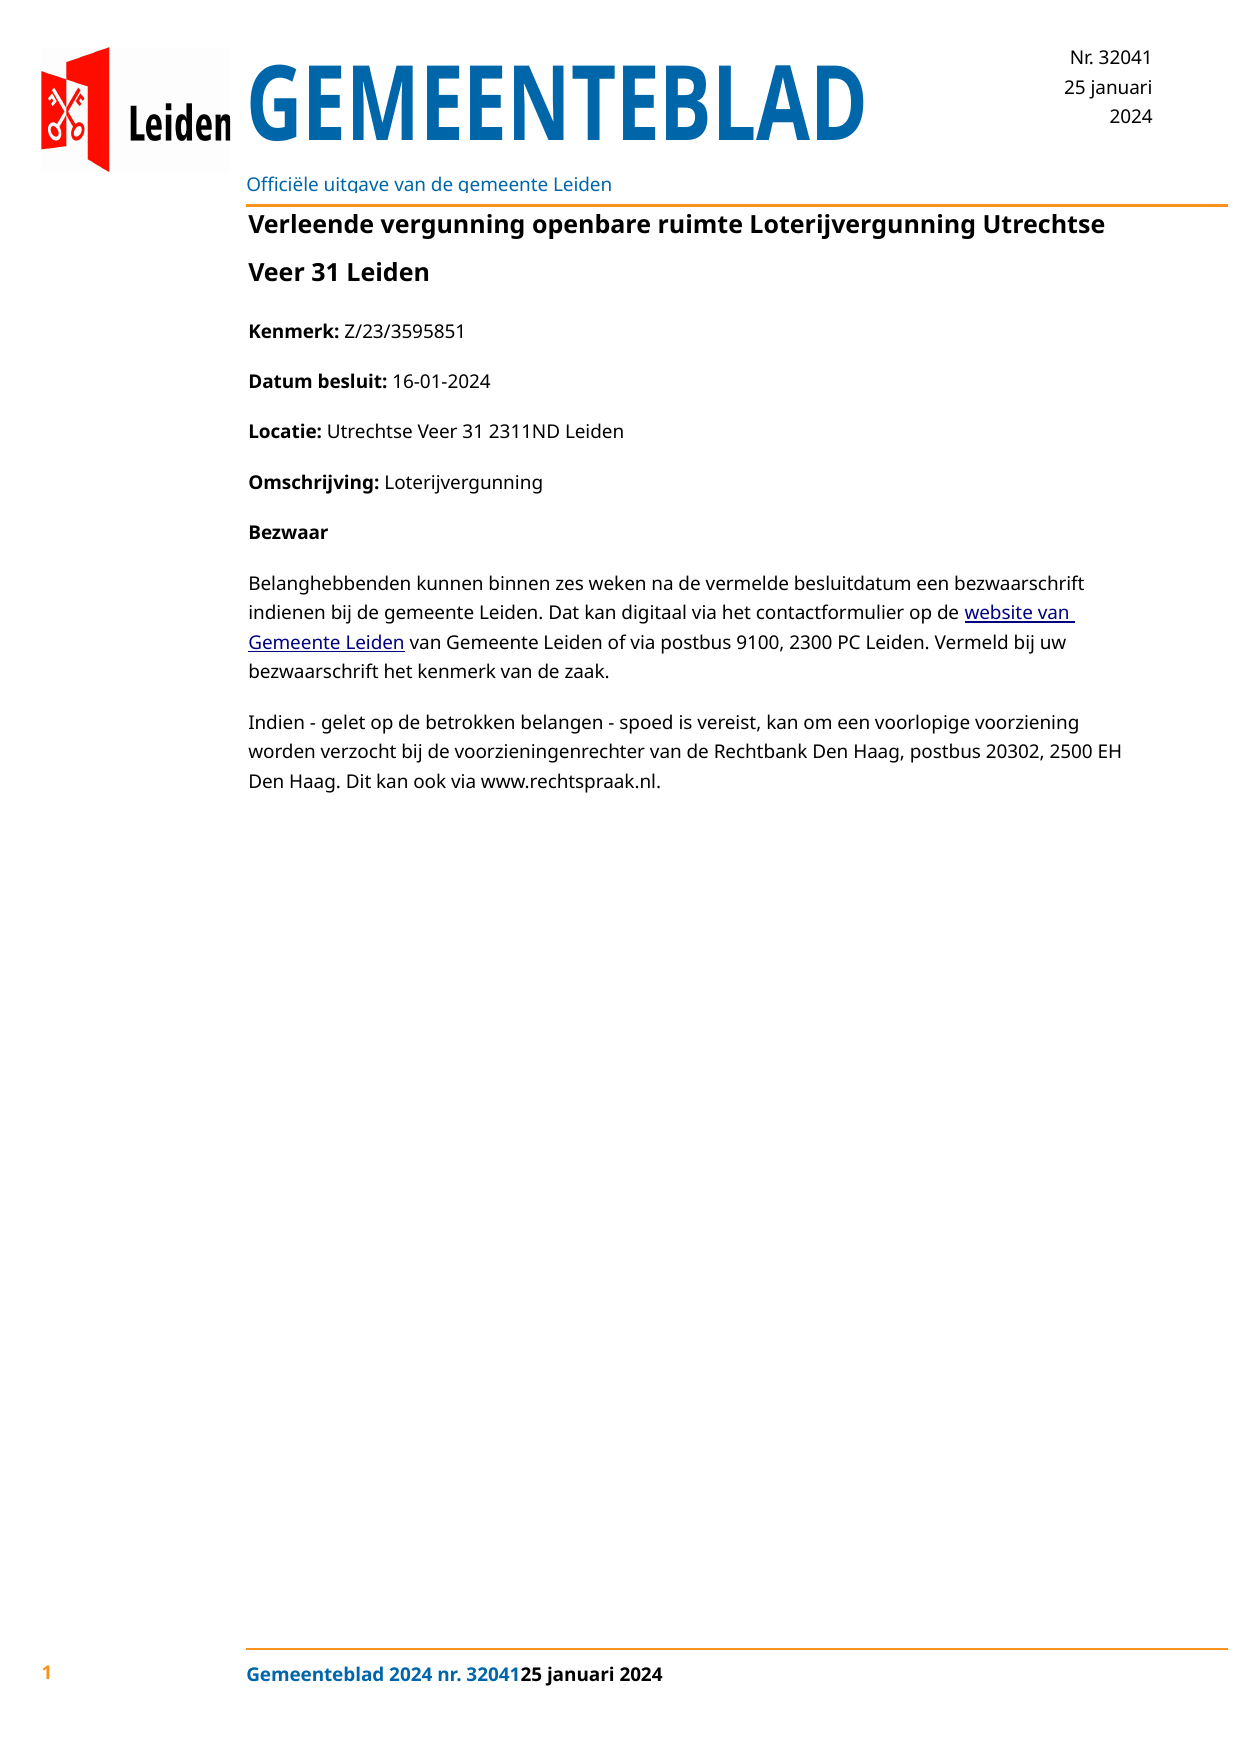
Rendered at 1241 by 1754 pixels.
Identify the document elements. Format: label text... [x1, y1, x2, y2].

text Verleende vergunning openbare ruimte Loterijvergunning Utrechtse Veer 31 Leiden [248, 207, 1152, 288]
picture [41, 47, 231, 172]
text Omschrijving: Loterijvergunning [248, 469, 1152, 495]
text Locatie: Utrechtse Veer 31 2311ND Leiden [248, 419, 1152, 444]
text Bezwaar [248, 519, 1152, 545]
text Kenmerk: Z/23/3595851 [248, 318, 1152, 344]
text Datum besluit: 16-01-2024 [248, 368, 1152, 394]
text Belanghebbenden kunnen binnen zes weken na de vermelde besluitdatum een bezwaarschrift indienen bij de gemeente Leiden. Dat kan digitaal via het contactformulier op de website van Gemeente Leiden van Gemeente Leiden of via postbus 9100, 2300 PC Leiden. Vermeld bij uw bezwaarschrift het kenmerk van de zaak. [248, 570, 1152, 684]
text Indien - gelet op de betrokken belangen - spoed is vereist, kan om een voorlopige voorziening worden verzocht bij de voorzieningenrechter van de Rechtbank Den Haag, postbus 20302, 2500 EH Den Haag. Dit kan ook via www.rechtspraak.nl. [248, 709, 1152, 794]
